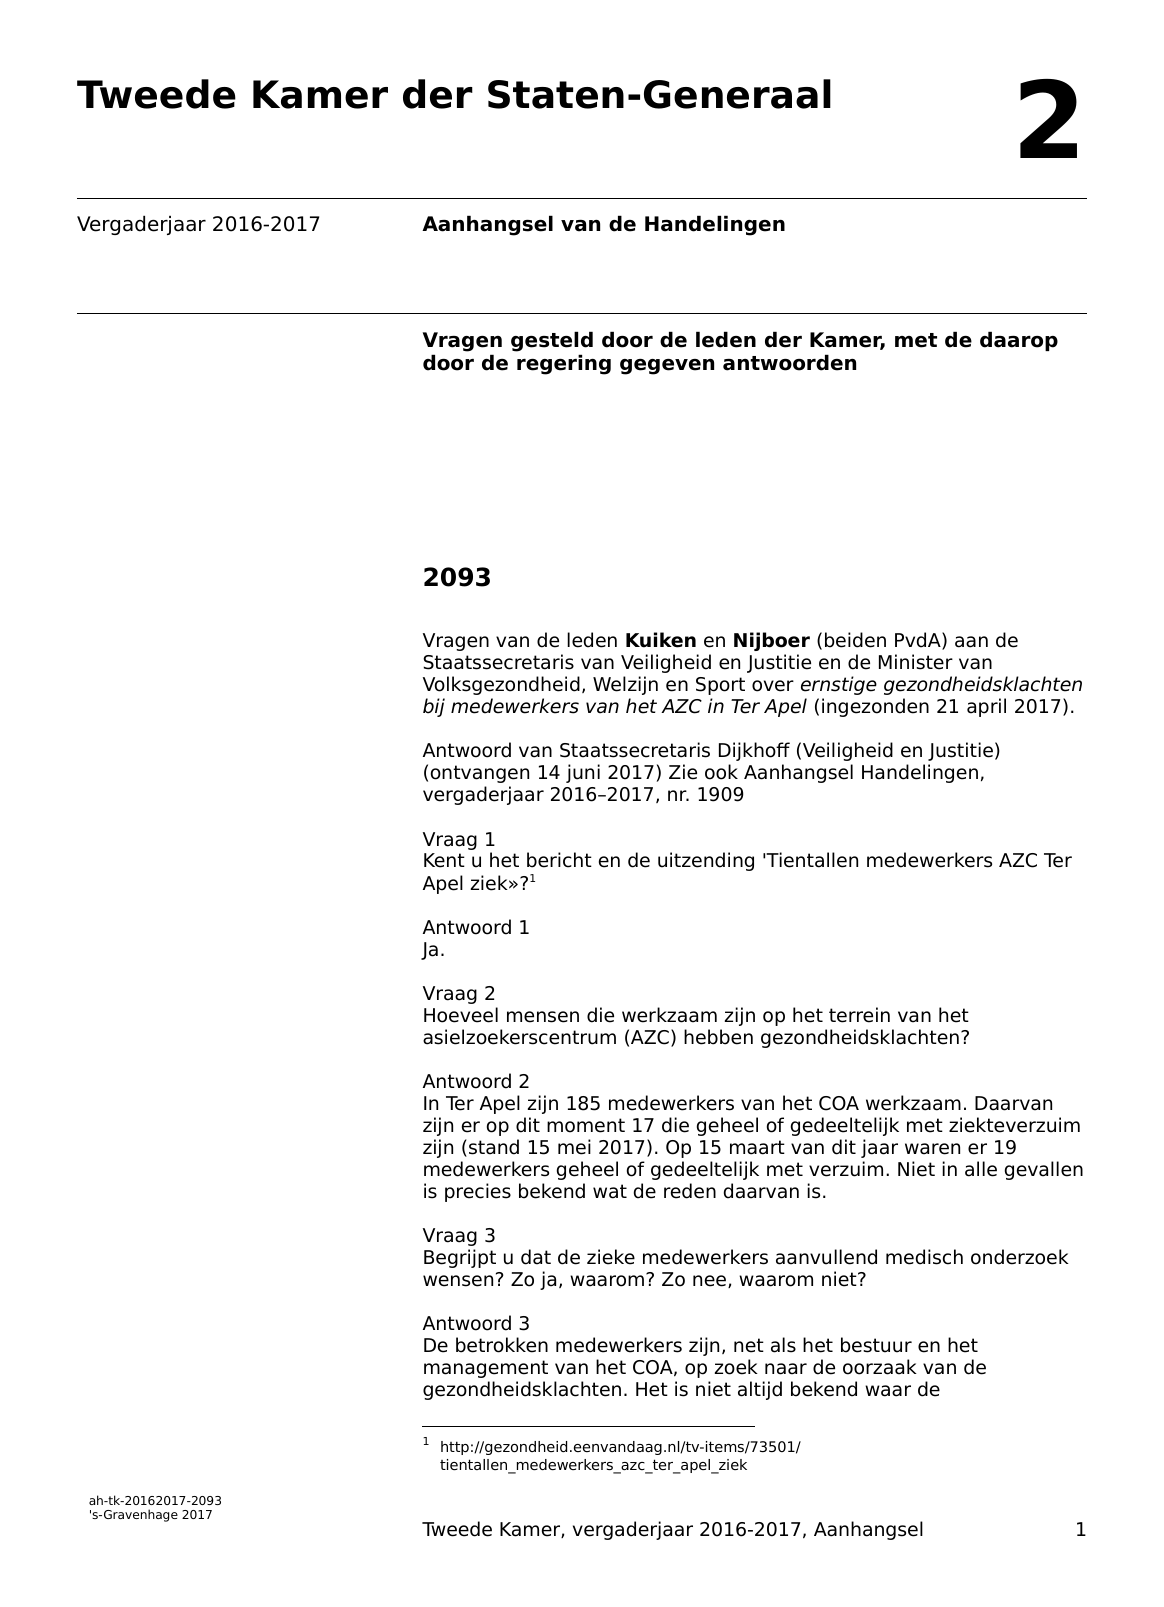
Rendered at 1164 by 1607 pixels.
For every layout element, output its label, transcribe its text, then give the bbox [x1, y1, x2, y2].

table_header Tweede Kamer der Staten-Generaal [77, 59, 886, 198]
text http://gezondheid.eenvandaag.nl/tv-items/73501/tientallen_medewerkers_azc_ter_apel_ziek [422, 1435, 1087, 1474]
text ah-tk-20162017-2093 [88, 1494, 323, 1508]
text Begrijpt u dat de zieke medewerkers aanvullend medisch onderzoek wensen? Zo ja, waarom? Zo nee, waarom niet? [422, 1247, 1087, 1291]
text Antwoord 1 [422, 917, 1087, 938]
text Vraag 3 [422, 1225, 1087, 1247]
text Ja. [422, 938, 1087, 961]
table_header 2 [886, 59, 1087, 198]
table_cell Vragen gesteld door de leden der Kamer, met de daarop door de regering gegeven antwoorden [422, 314, 1087, 375]
text 2093 [422, 563, 1087, 592]
text Vraag 1 [422, 828, 1087, 850]
text Antwoord van Staatssecretaris Dijkhoff (Veiligheid en Justitie) (ontvangen 14 juni 2017) Zie ook Aanhangsel Handelingen, vergaderjaar 2016–2017, nr. 1909 [422, 740, 1087, 806]
text Antwoord 2 [422, 1071, 1087, 1093]
text Vraag 2 [422, 983, 1087, 1005]
table_cell Vergaderjaar 2016-2017 [77, 199, 422, 313]
table_cell Aanhangsel van de Handelingen [422, 199, 1087, 313]
text Vragen van de leden Kuiken en Nijboer (beiden PvdA) aan de Staatssecretaris van Veiligheid en Justitie en de Minister van Volksgezondheid, Welzijn en Sport over ernstige gezondheidsklachten bij medewerkers van het AZC in Ter Apel (ingezonden 21 april 2017). [422, 630, 1087, 718]
text Kent u het bericht en de uitzending 'Tientallen medewerkers AZC Ter Apel ziek»? [422, 850, 1087, 894]
text Hoeveel mensen die werkzaam zijn op het terrein van het asielzoekerscentrum (AZC) hebben gezondheidsklachten? [422, 1005, 1087, 1049]
table_cell [77, 314, 422, 375]
text De betrokken medewerkers zijn, net als het bestuur en het management van het COA, op zoek naar de oorzaak van de gezondheidsklachten. Het is niet altijd bekend waar de [422, 1335, 1087, 1401]
text 's-Gravenhage 2017 [88, 1508, 323, 1522]
text Antwoord 3 [422, 1313, 1087, 1335]
text In Ter Apel zijn 185 medewerkers van het COA werkzaam. Daarvan zijn er op dit moment 17 die geheel of gedeeltelijk met ziekteverzuim zijn (stand 15 mei 2017). Op 15 maart van dit jaar waren er 19 medewerkers geheel of gedeeltelijk met verzuim. Niet in alle gevallen is precies bekend wat de reden daarvan is. [422, 1093, 1087, 1203]
